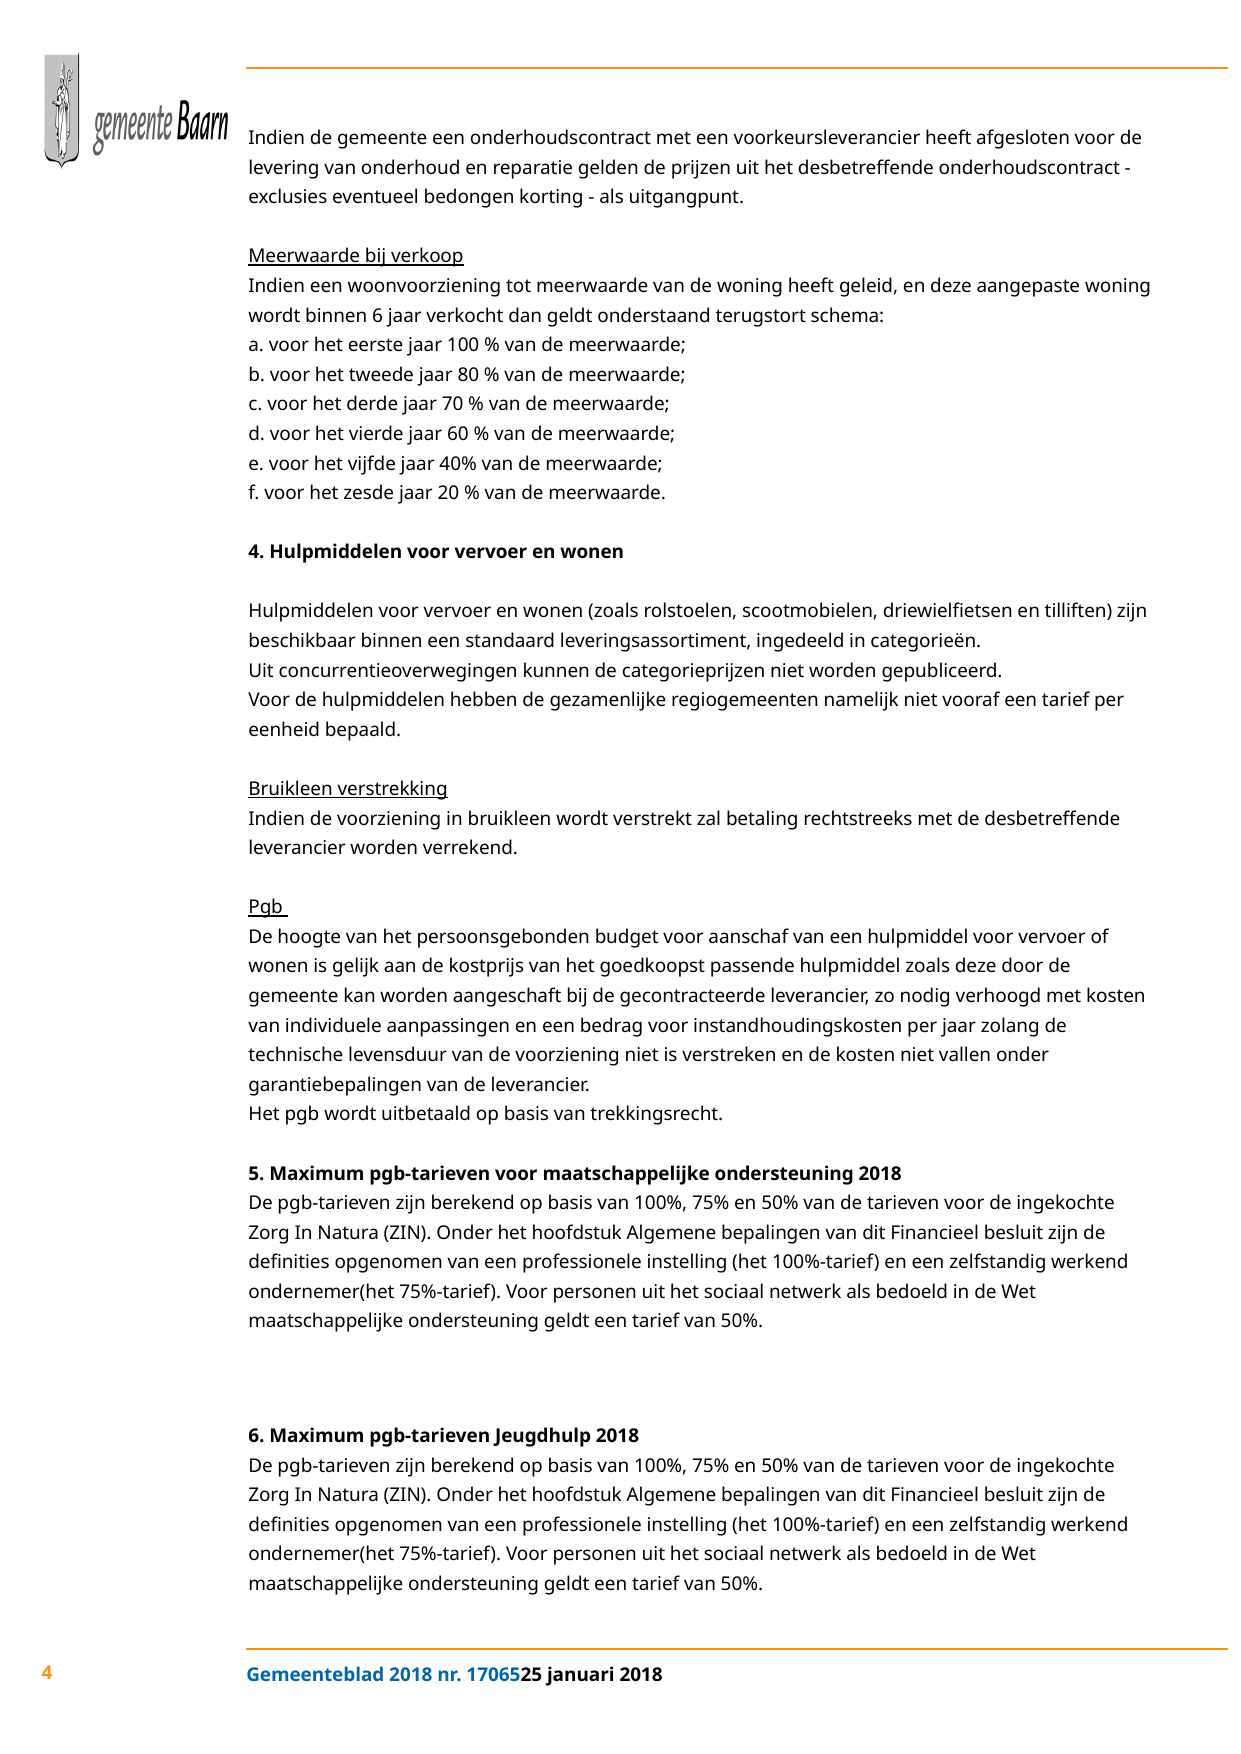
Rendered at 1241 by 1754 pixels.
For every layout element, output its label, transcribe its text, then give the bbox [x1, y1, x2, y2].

text Indien de gemeente een onderhoudscontract met een voorkeursleverancier heeft afgesloten voor de levering van onderhoud en reparatie gelden de prijzen uit het desbetreffende onderhoudscontract - exclusies eventueel bedongen korting - als uitgangpunt. [248, 124, 1152, 209]
text Bruikleen verstrekking [248, 775, 1152, 801]
text e. voor het vijfde jaar 40% van de meerwaarde; [248, 450, 1152, 476]
text Pgb [248, 893, 1152, 919]
text Uit concurrentieoverwegingen kunnen de categorieprijzen niet worden gepubliceerd. [248, 657, 1152, 683]
text De pgb-tarieven zijn berekend op basis van 100%, 75% en 50% van de tarieven voor de ingekochte Zorg In Natura (ZIN). Onder het hoofdstuk Algemene bepalingen van dit Financieel besluit zijn de definities opgenomen van een professionele instelling (het 100%-tarief) en een zelfstandig werkend ondernemer(het 75%-tarief). Voor personen uit het sociaal netwerk als bedoeld in de Wet maatschappelijke ondersteuning geldt een tarief van 50%. [248, 1189, 1152, 1333]
text Indien een woonvoorziening tot meerwaarde van de woning heeft geleid, en deze aangepaste woning wordt binnen 6 jaar verkocht dan geldt onderstaand terugstort schema: [248, 272, 1152, 328]
text d. voor het vierde jaar 60 % van de meerwaarde; [248, 420, 1152, 446]
text Indien de voorziening in bruikleen wordt verstrekt zal betaling rechtstreeks met de desbetreffende leverancier worden verrekend. [248, 805, 1152, 860]
text Het pgb wordt uitbetaald op basis van trekkingsrecht. [248, 1101, 1152, 1126]
text b. voor het tweede jaar 80 % van de meerwaarde; [248, 361, 1152, 387]
text De pgb-tarieven zijn berekend op basis van 100%, 75% en 50% van de tarieven voor de ingekochte Zorg In Natura (ZIN). Onder het hoofdstuk Algemene bepalingen van dit Financieel besluit zijn de definities opgenomen van een professionele instelling (het 100%-tarief) en een zelfstandig werkend ondernemer(het 75%-tarief). Voor personen uit het sociaal netwerk als bedoeld in de Wet maatschappelijke ondersteuning geldt een tarief van 50%. [248, 1452, 1152, 1596]
text Hulpmiddelen voor vervoer en wonen (zoals rolstoelen, scootmobielen, driewielfietsen en tilliften) zijn beschikbaar binnen een standaard leveringsassortiment, ingedeeld in categorieën. [248, 598, 1152, 653]
text Voor de hulpmiddelen hebben de gezamenlijke regiogemeenten namelijk niet vooraf een tarief per eenheid bepaald. [248, 686, 1152, 742]
text a. voor het eerste jaar 100 % van de meerwaarde; [248, 331, 1152, 357]
text De hoogte van het persoonsgebonden budget voor aanschaf van een hulpmiddel voor vervoer of wonen is gelijk aan de kostprijs van het goedkoopst passende hulpmiddel zoals deze door de gemeente kan worden aangeschaft bij de gecontracteerde leverancier, zo nodig verhoogd met kosten van individuele aanpassingen en een bedrag voor instandhoudingskosten per jaar zolang de technische levensduur van de voorziening niet is verstreken en de kosten niet vallen onder garantiebepalingen van de leverancier. [248, 923, 1152, 1097]
text 5. Maximum pgb-tarieven voor maatschappelijke ondersteuning 2018 [248, 1160, 1152, 1186]
text 4. Hulpmiddelen voor vervoer en wonen [248, 538, 1152, 564]
text Meerwaarde bij verkoop [248, 243, 1152, 268]
picture [41, 47, 231, 172]
text f. voor het zesde jaar 20 % van de meerwaarde. [248, 479, 1152, 505]
text c. voor het derde jaar 70 % van de meerwaarde; [248, 391, 1152, 416]
text 6. Maximum pgb-tarieven Jeugdhulp 2018 [248, 1422, 1152, 1448]
